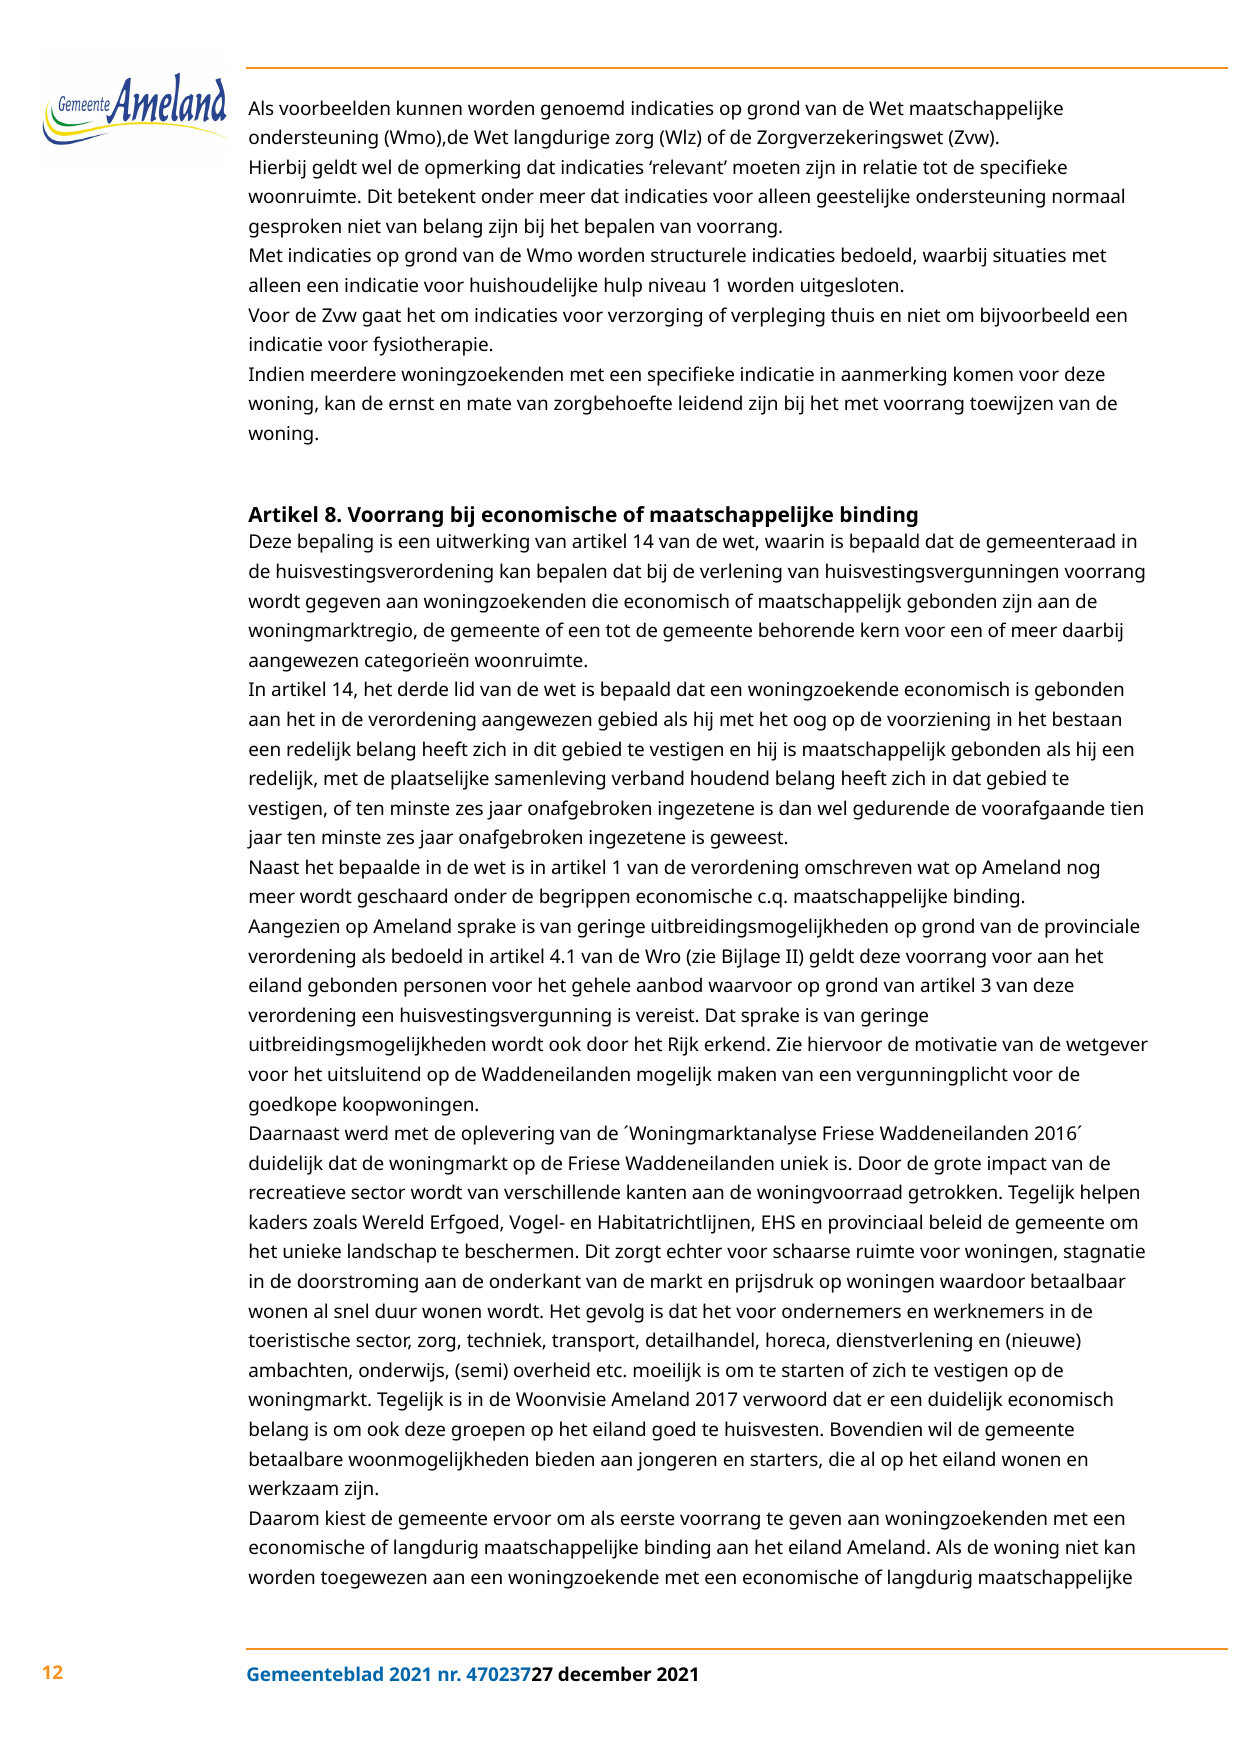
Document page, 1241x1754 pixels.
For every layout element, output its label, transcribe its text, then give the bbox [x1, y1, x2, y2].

text In artikel 14, het derde lid van de wet is bepaald dat een woningzoekende economisch is gebonden aan het in de verordening aangewezen gebied als hij met het oog op de voorziening in het bestaan een redelijk belang heeft zich in dit gebied te vestigen en hij is maatschappelijk gebonden als hij een redelijk, met de plaatselijke samenleving verband houdend belang heeft zich in dat gebied te vestigen, of ten minste zes jaar onafgebroken ingezetene is dan wel gedurende de voorafgaande tien jaar ten minste zes jaar onafgebroken ingezetene is geweest. [248, 677, 1152, 850]
text Daarnaast werd met de oplevering van de ´Woningmarktanalyse Friese Waddeneilanden 2016´ duidelijk dat de woningmarkt op de Friese Waddeneilanden uniek is. Door de grote impact van de recreatieve sector wordt van verschillende kanten aan de woningvoorraad getrokken. Tegelijk helpen kaders zoals Wereld Erfgoed, Vogel- en Habitatrichtlijnen, EHS en provinciaal beleid de gemeente om het unieke landschap te beschermen. Dit zorgt echter voor schaarse ruimte voor woningen, stagnatie in de doorstroming aan de onderkant van de markt en prijsdruk op woningen waardoor betaalbaar wonen al snel duur wonen wordt. Het gevolg is dat het voor ondernemers en werknemers in de toeristische sector, zorg, techniek, transport, detailhandel, horeca, dienstverlening en (nieuwe) ambachten, onderwijs, (semi) overheid etc. moeilijk is om te starten of zich te vestigen op de woningmarkt. Tegelijk is in de Woonvisie Ameland 2017 verwoord dat er een duidelijk economisch belang is om ook deze groepen op het eiland goed te huisvesten. Bovendien wil de gemeente betaalbare woonmogelijkheden bieden aan jongeren en starters, die al op het eiland wonen en werkzaam zijn. [248, 1120, 1152, 1501]
text Daarom kiest de gemeente ervoor om als eerste voorrang te geven aan woningzoekenden met een economische of langdurig maatschappelijke binding aan het eiland Ameland. Als de woning niet kan worden toegewezen aan een woningzoekende met een economische of langdurig maatschappelijke [248, 1505, 1152, 1590]
picture [41, 47, 231, 172]
text Artikel 8. Voorrang bij economische of maatschappelijke binding [248, 500, 1152, 529]
text Met indicaties op grond van de Wmo worden structurele indicaties bedoeld, waarbij situaties met alleen een indicatie voor huishoudelijke hulp niveau 1 worden uitgesloten. [248, 243, 1152, 298]
text Voor de Zvw gaat het om indicaties voor verzorging of verpleging thuis en niet om bijvoorbeeld een indicatie voor fysiotherapie. [248, 302, 1152, 357]
text Hierbij geldt wel de opmerking dat indicaties ‘relevant’ moeten zijn in relatie tot de specifieke woonruimte. Dit betekent onder meer dat indicaties voor alleen geestelijke ondersteuning normaal gesproken niet van belang zijn bij het bepalen van voorrang. [248, 154, 1152, 239]
text Als voorbeelden kunnen worden genoemd indicaties op grond van de Wet maatschappelijke ondersteuning (Wmo),de Wet langdurige zorg (Wlz) of de Zorgverzekeringswet (Zvw). [248, 95, 1152, 150]
text Deze bepaling is een uitwerking van artikel 14 van de wet, waarin is bepaald dat de gemeenteraad in de huisvestingsverordening kan bepalen dat bij de verlening van huisvestingsvergunningen voorrang wordt gegeven aan woningzoekenden die economisch of maatschappelijk gebonden zijn aan de woningmarktregio, de gemeente of een tot de gemeente behorende kern voor een of meer daarbij aangewezen categorieën woonruimte. [248, 529, 1152, 673]
text Indien meerdere woningzoekenden met een specifieke indicatie in aanmerking komen voor deze woning, kan de ernst en mate van zorgbehoefte leidend zijn bij het met voorrang toewijzen van de woning. [248, 361, 1152, 446]
text Aangezien op Ameland sprake is van geringe uitbreidingsmogelijkheden op grond van de provinciale verordening als bedoeld in artikel 4.1 van de Wro (zie Bijlage II) geldt deze voorrang voor aan het eiland gebonden personen voor het gehele aanbod waarvoor op grond van artikel 3 van deze verordening een huisvestingsvergunning is vereist. Dat sprake is van geringe uitbreidingsmogelijkheden wordt ook door het Rijk erkend. Zie hiervoor de motivatie van de wetgever voor het uitsluitend op de Waddeneilanden mogelijk maken van een vergunningplicht voor de goedkope koopwoningen. [248, 913, 1152, 1116]
text Naast het bepaalde in de wet is in artikel 1 van de verordening omschreven wat op Ameland nog meer wordt geschaard onder de begrippen economische c.q. maatschappelijke binding. [248, 854, 1152, 909]
